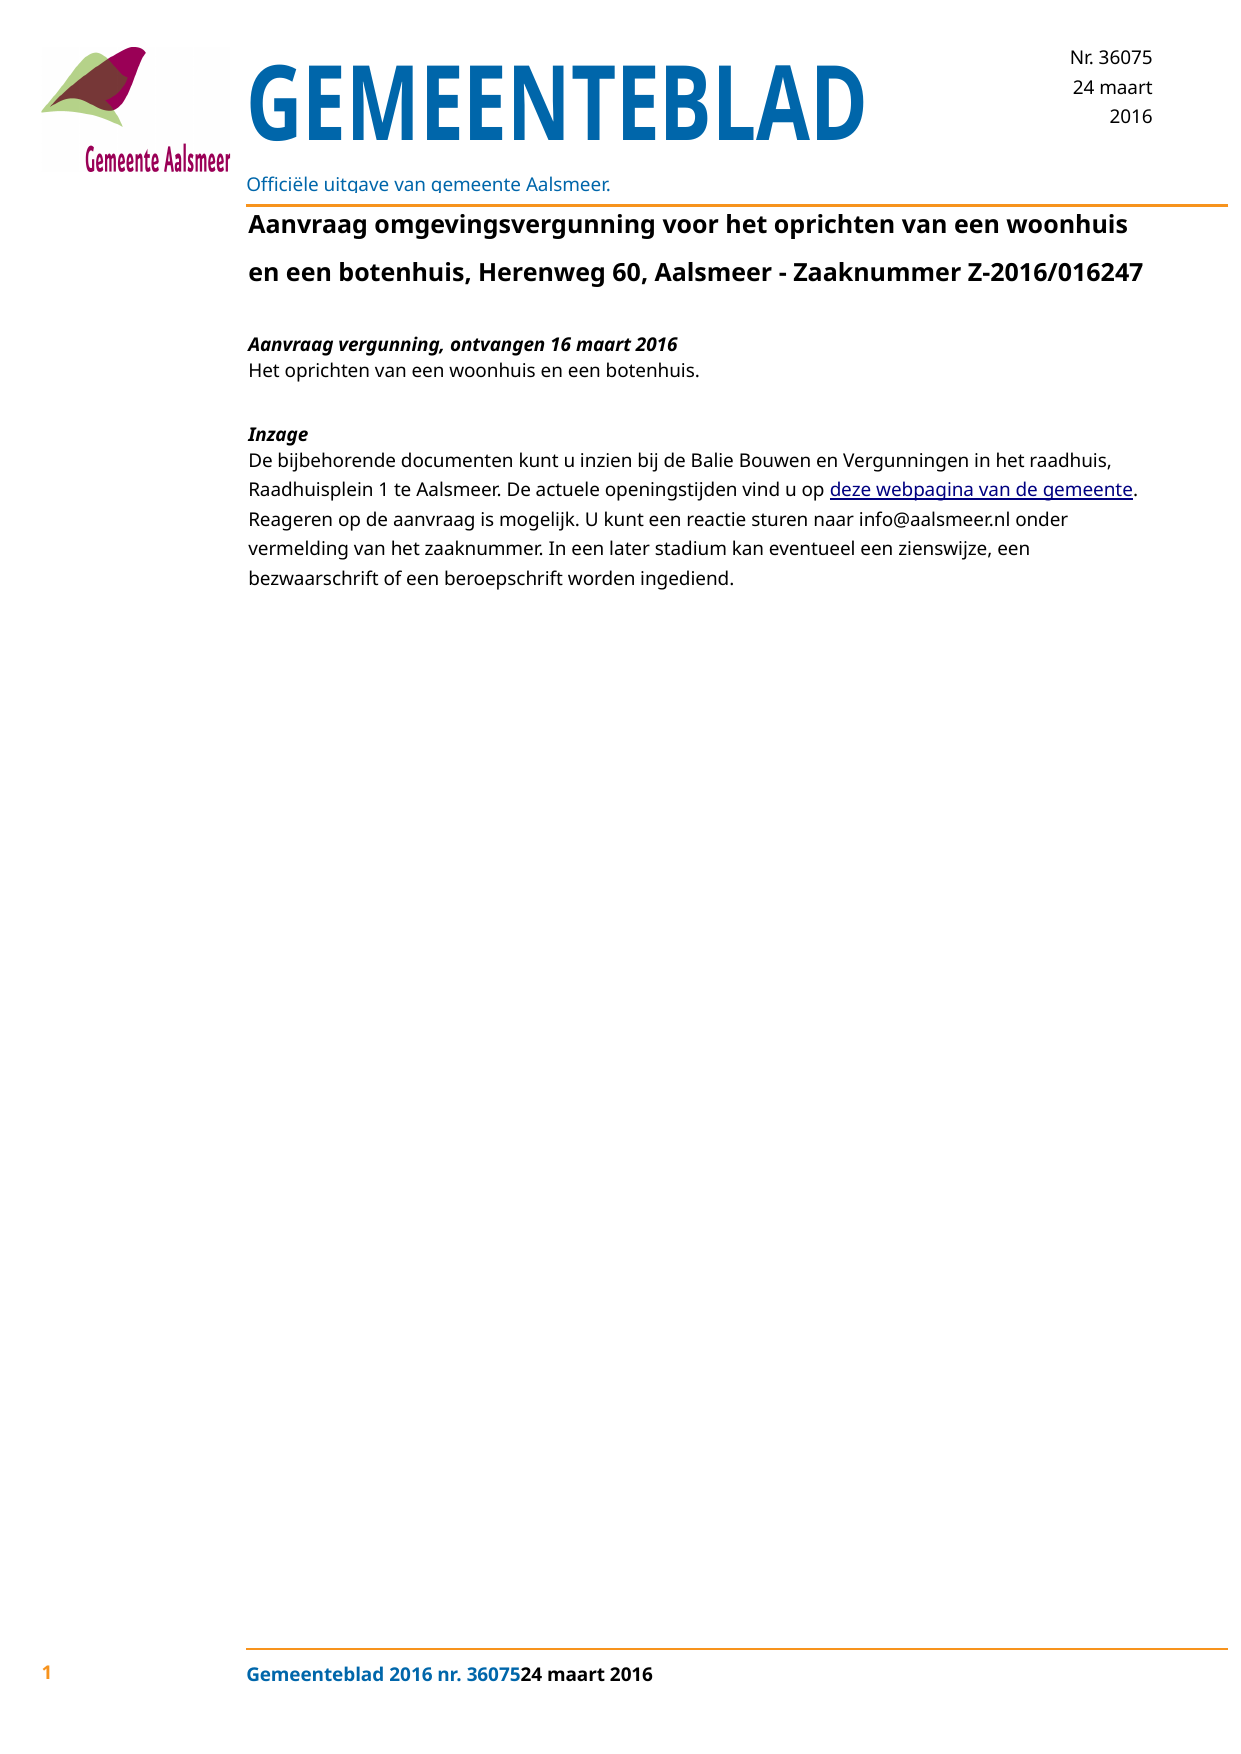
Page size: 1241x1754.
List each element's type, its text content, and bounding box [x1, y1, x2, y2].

text Het oprichten van een woonhuis en een botenhuis. [248, 357, 1152, 383]
text ​ [248, 616, 1152, 641]
text Inzage [248, 421, 1152, 447]
text Aanvraag omgevingsvergunning voor het oprichten van een woonhuis en een botenhuis, Herenweg 60, Aalsmeer - Zaaknummer Z-2016/016247 [248, 207, 1152, 288]
text De bijbehorende documenten kunt u inzien bij de Balie Bouwen en Vergunningen in het raadhuis, Raadhuisplein 1 te Aalsmeer. De actuele openingstijden vind u op deze webpagina van de gemeente. Reageren op de aanvraag is mogelijk. U kunt een reactie sturen naar info@aalsmeer.nl onder vermelding van het zaaknummer. In een later stadium kan eventueel een zienswijze, een bezwaarschrift of een beroepschrift worden ingediend. [248, 447, 1152, 591]
text Aanvraag vergunning, ontvangen 16 maart 2016 [248, 331, 1152, 357]
picture [41, 47, 231, 172]
